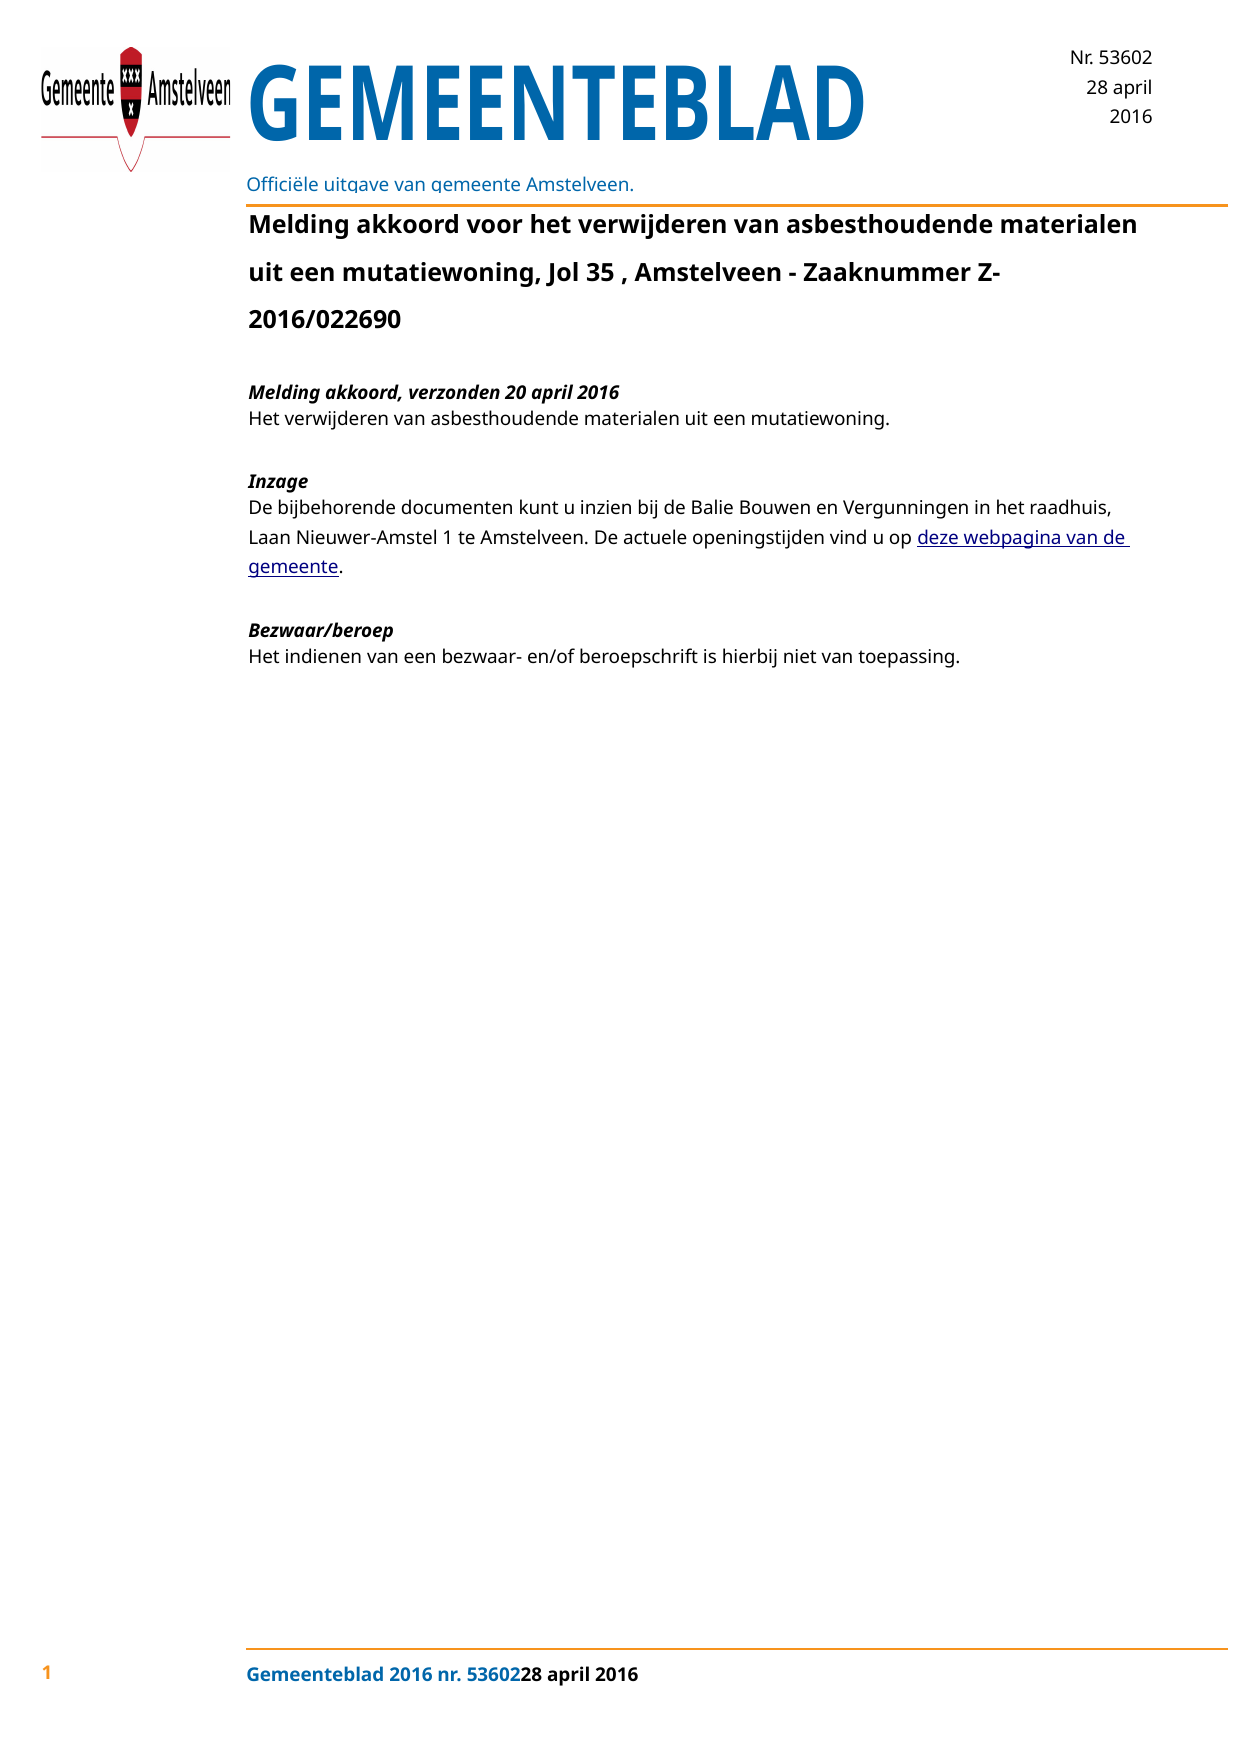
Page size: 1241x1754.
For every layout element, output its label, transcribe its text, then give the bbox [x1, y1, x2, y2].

text Melding akkoord, verzonden 20 april 2016 [248, 379, 1152, 405]
picture [41, 47, 231, 172]
text Het indienen van een bezwaar- en/of beroepschrift is hierbij niet van toepassing. [248, 643, 1152, 669]
text Het verwijderen van asbesthoudende materialen uit een mutatiewoning. [248, 405, 1152, 431]
text De bijbehorende documenten kunt u inzien bij de Balie Bouwen en Vergunningen in het raadhuis, Laan Nieuwer-Amstel 1 te Amstelveen. De actuele openingstijden vind u op deze webpagina van de gemeente. [248, 494, 1152, 579]
text Melding akkoord voor het verwijderen van asbesthoudende materialen uit een mutatiewoning, Jol 35 , Amstelveen - Zaaknummer Z-2016/022690 [248, 207, 1152, 336]
text Bezwaar/beroep [248, 618, 1152, 643]
text Inzage [248, 469, 1152, 494]
